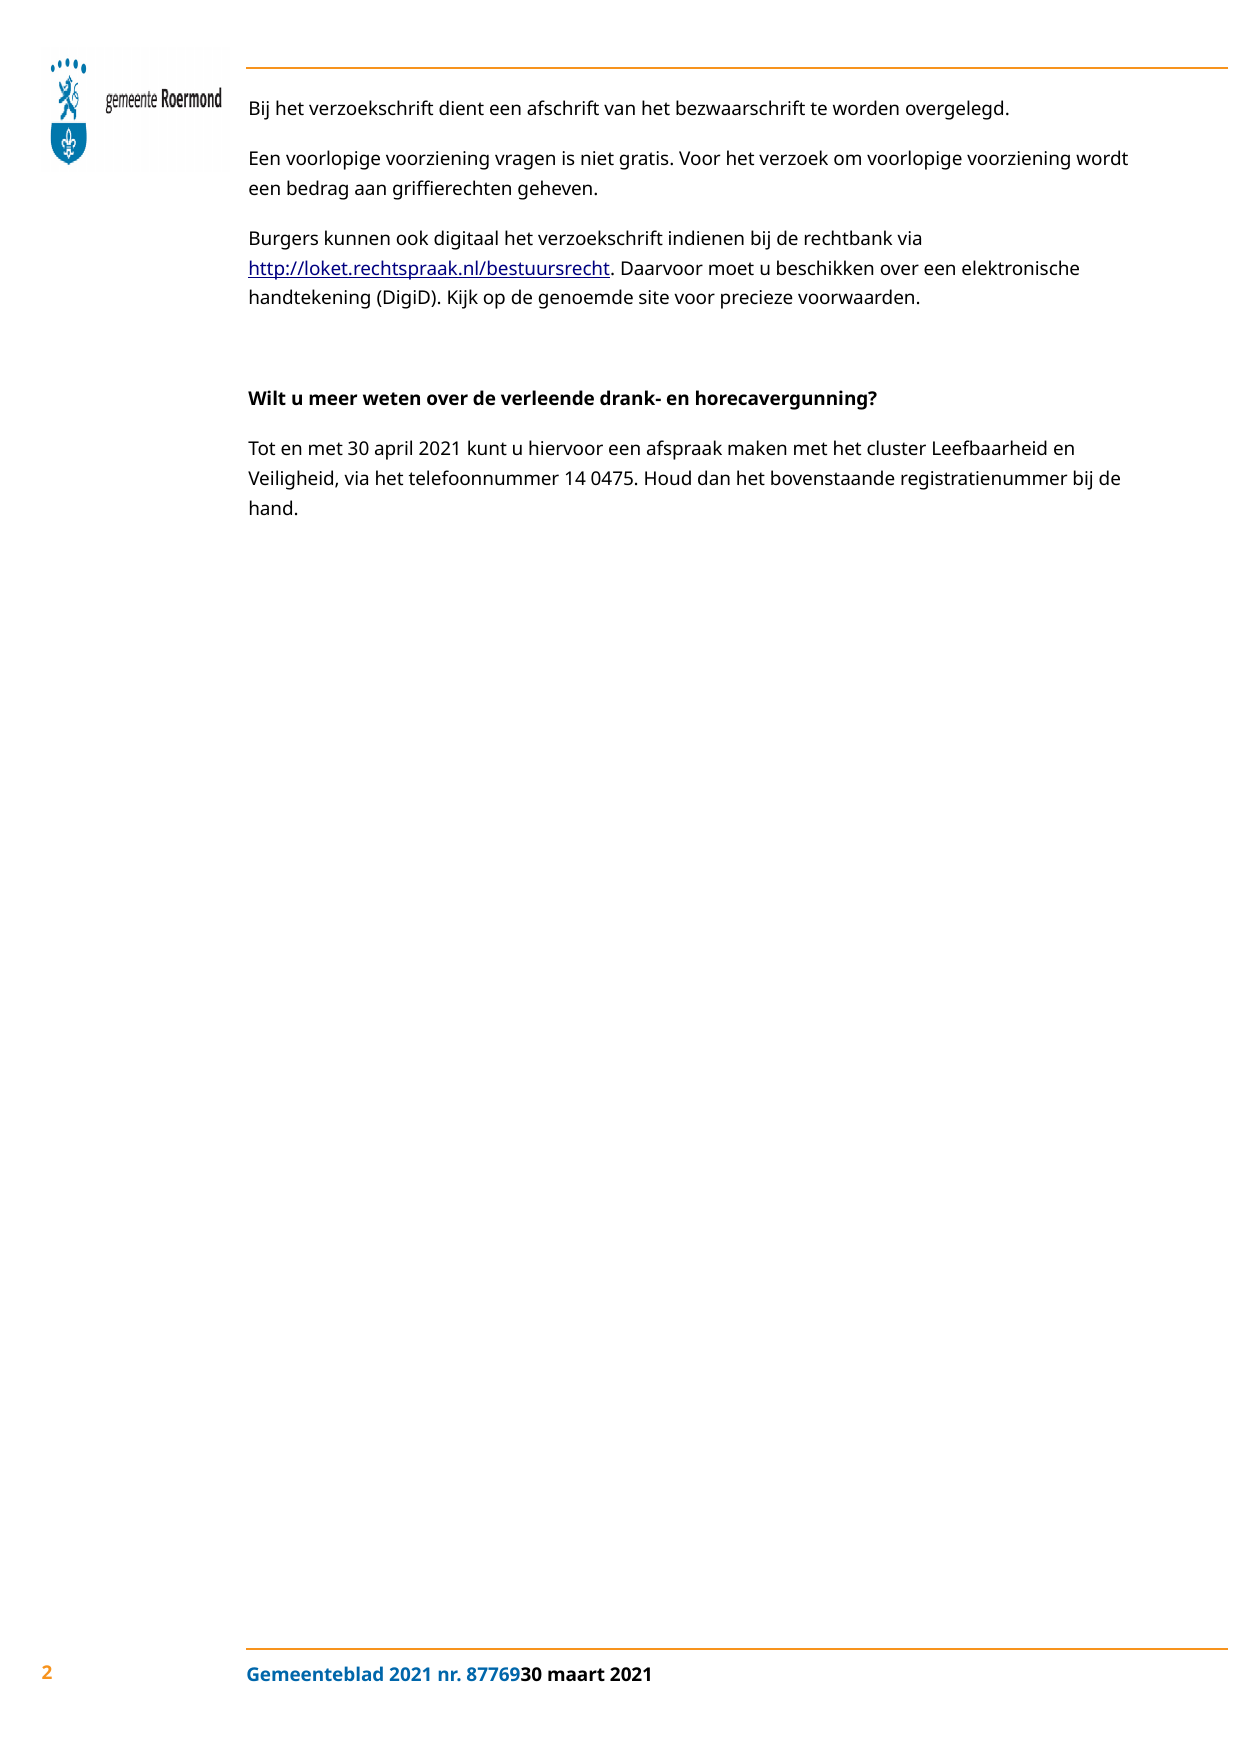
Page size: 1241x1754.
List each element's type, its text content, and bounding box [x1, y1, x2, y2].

text Burgers kunnen ook digitaal het verzoekschrift indienen bij de rechtbank via http://loket.rechtspraak.nl/bestuursrecht. Daarvoor moet u beschikken over een elektronische handtekening (DigiD). Kijk op de genoemde site voor precieze voorwaarden. [248, 225, 1152, 310]
text Bij het verzoekschrift dient een afschrift van het bezwaarschrift te worden overgelegd. [248, 95, 1152, 121]
picture [41, 47, 231, 172]
text Tot en met 30 april 2021 kunt u hiervoor een afspraak maken met het cluster Leefbaarheid en Veiligheid, via het telefoonnummer 14 0475. Houd dan het bovenstaande registratienummer bij de hand. [248, 436, 1152, 521]
text Wilt u meer weten over de verleende drank- en horecavergunning? [248, 385, 1152, 411]
text Een voorlopige voorziening vragen is niet gratis. Voor het verzoek om voorlopige voorziening wordt een bedrag aan griffierechten geheven. [248, 145, 1152, 201]
